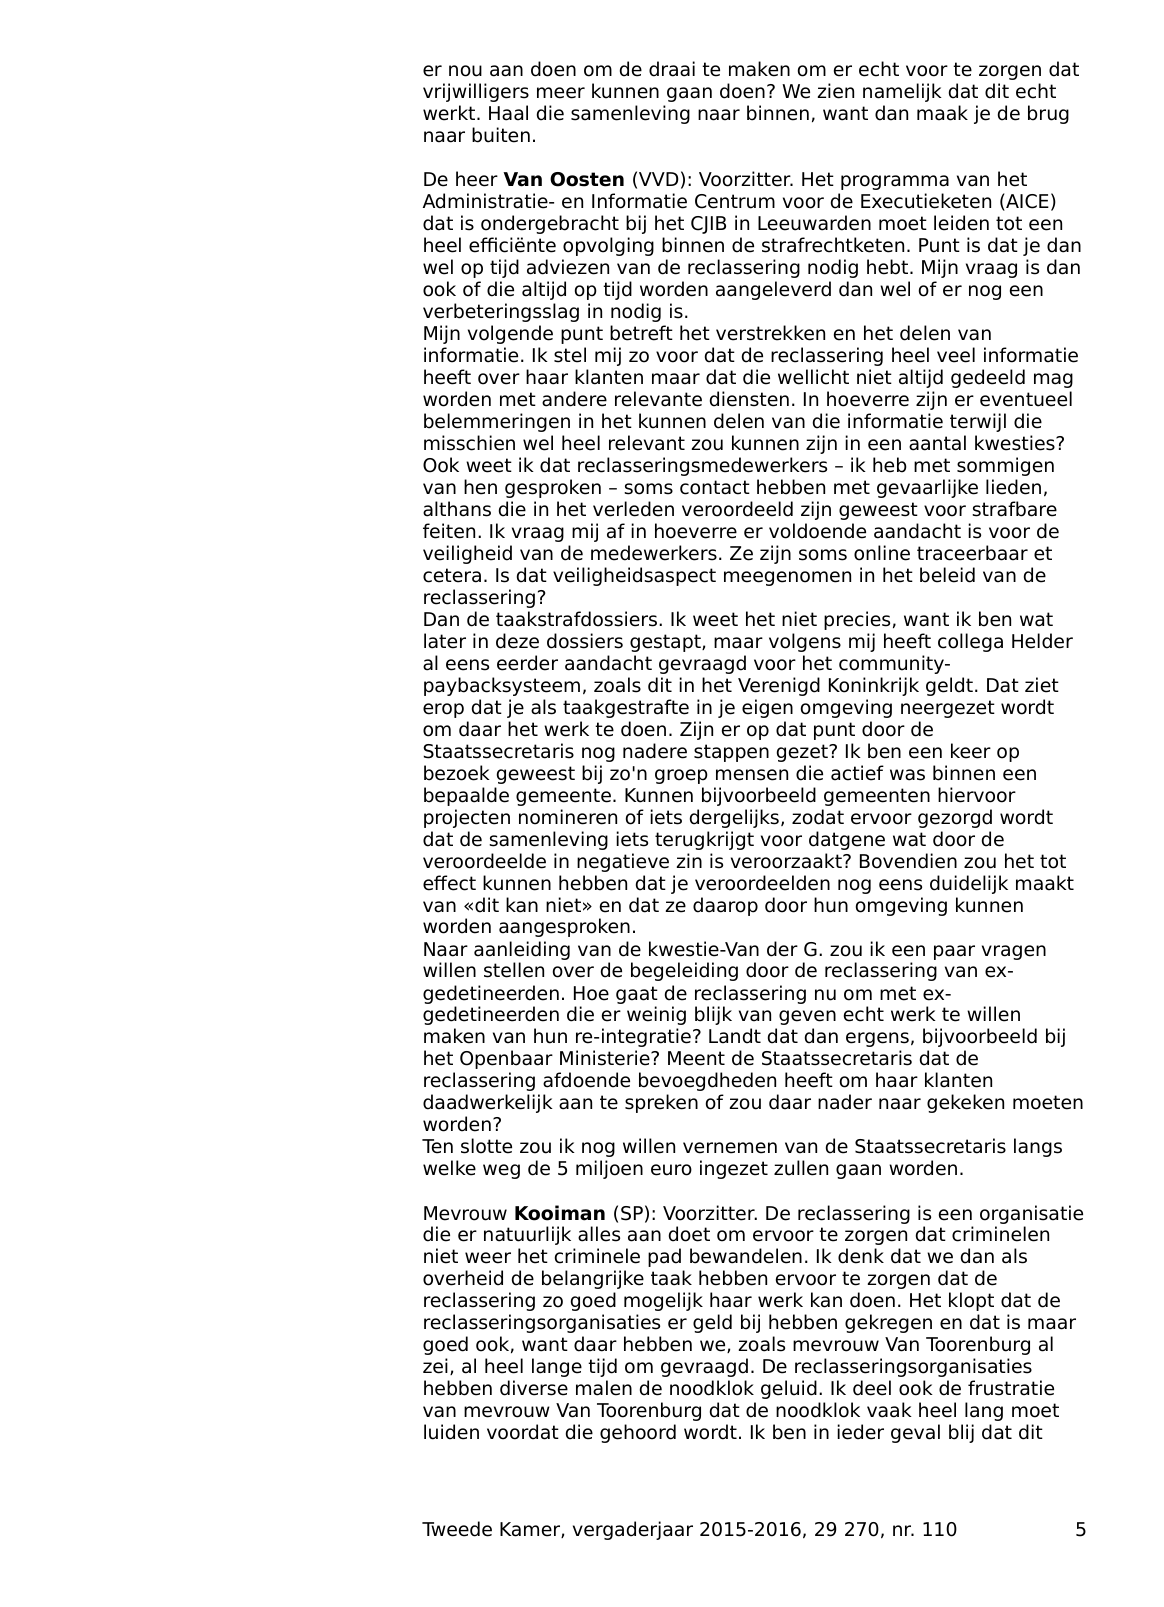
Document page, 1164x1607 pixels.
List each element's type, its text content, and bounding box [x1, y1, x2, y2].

text Mijn volgende punt betreft het verstrekken en het delen van informatie. Ik stel mij zo voor dat de reclassering heel veel informatie heeft over haar klanten maar dat die wellicht niet altijd gedeeld mag worden met andere relevante diensten. In hoeverre zijn er eventueel belemmeringen in het kunnen delen van die informatie terwijl die misschien wel heel relevant zou kunnen zijn in een aantal kwesties? Ook weet ik dat reclasseringsmedewerkers – ik heb met sommigen van hen gesproken – soms contact hebben met gevaarlijke lieden, althans die in het verleden veroordeeld zijn geweest voor strafbare feiten. Ik vraag mij af in hoeverre er voldoende aandacht is voor de veiligheid van de medewerkers. Ze zijn soms online traceerbaar et cetera. Is dat veiligheidsaspect meegenomen in het beleid van de reclassering? [422, 323, 1087, 609]
text er nou aan doen om de draai te maken om er echt voor te zorgen dat vrijwilligers meer kunnen gaan doen? We zien namelijk dat dit echt werkt. Haal die samenleving naar binnen, want dan maak je de brug naar buiten. [422, 59, 1087, 147]
text Dan de taakstrafdossiers. Ik weet het niet precies, want ik ben wat later in deze dossiers gestapt, maar volgens mij heeft collega Helder al eens eerder aandacht gevraagd voor het community-paybacksysteem, zoals dit in het Verenigd Koninkrijk geldt. Dat ziet erop dat je als taakgestrafte in je eigen omgeving neergezet wordt om daar het werk te doen. Zijn er op dat punt door de Staatssecretaris nog nadere stappen gezet? Ik ben een keer op bezoek geweest bij zo'n groep mensen die actief was binnen een bepaalde gemeente. Kunnen bijvoorbeeld gemeenten hiervoor projecten nomineren of iets dergelijks, zodat ervoor gezorgd wordt dat de samenleving iets terugkrijgt voor datgene wat door de veroordeelde in negatieve zin is veroorzaakt? Bovendien zou het tot effect kunnen hebben dat je veroordeelden nog eens duidelijk maakt van «dit kan niet» en dat ze daarop door hun omgeving kunnen worden aangesproken. [422, 609, 1087, 938]
text Mevrouw Kooiman (SP): Voorzitter. De reclassering is een organisatie die er natuurlijk alles aan doet om ervoor te zorgen dat criminelen niet weer het criminele pad bewandelen. Ik denk dat we dan als overheid de belangrijke taak hebben ervoor te zorgen dat de reclassering zo goed mogelijk haar werk kan doen. Het klopt dat de reclasseringsorganisaties er geld bij hebben gekregen en dat is maar goed ook, want daar hebben we, zoals mevrouw Van Toorenburg al zei, al heel lange tijd om gevraagd. De reclasseringsorganisaties hebben diverse malen de noodklok geluid. Ik deel ook de frustratie van mevrouw Van Toorenburg dat de noodklok vaak heel lang moet luiden voordat die gehoord wordt. Ik ben in ieder geval blij dat dit [422, 1202, 1087, 1444]
text Ten slotte zou ik nog willen vernemen van de Staatssecretaris langs welke weg de 5 miljoen euro ingezet zullen gaan worden. [422, 1136, 1087, 1180]
text De heer Van Oosten (VVD): Voorzitter. Het programma van het Administratie- en Informatie Centrum voor de Executieketen (AICE) dat is ondergebracht bij het CJIB in Leeuwarden moet leiden tot een heel efficiënte opvolging binnen de strafrechtketen. Punt is dat je dan wel op tijd adviezen van de reclassering nodig hebt. Mijn vraag is dan ook of die altijd op tijd worden aangeleverd dan wel of er nog een verbeteringsslag in nodig is. [422, 169, 1087, 323]
text Naar aanleiding van de kwestie-Van der G. zou ik een paar vragen willen stellen over de begeleiding door de reclassering van ex-gedetineerden. Hoe gaat de reclassering nu om met ex-gedetineerden die er weinig blijk van geven echt werk te willen maken van hun re-integratie? Landt dat dan ergens, bijvoorbeeld bij het Openbaar Ministerie? Meent de Staatssecretaris dat de reclassering afdoende bevoegdheden heeft om haar klanten daadwerkelijk aan te spreken of zou daar nader naar gekeken moeten worden? [422, 938, 1087, 1136]
